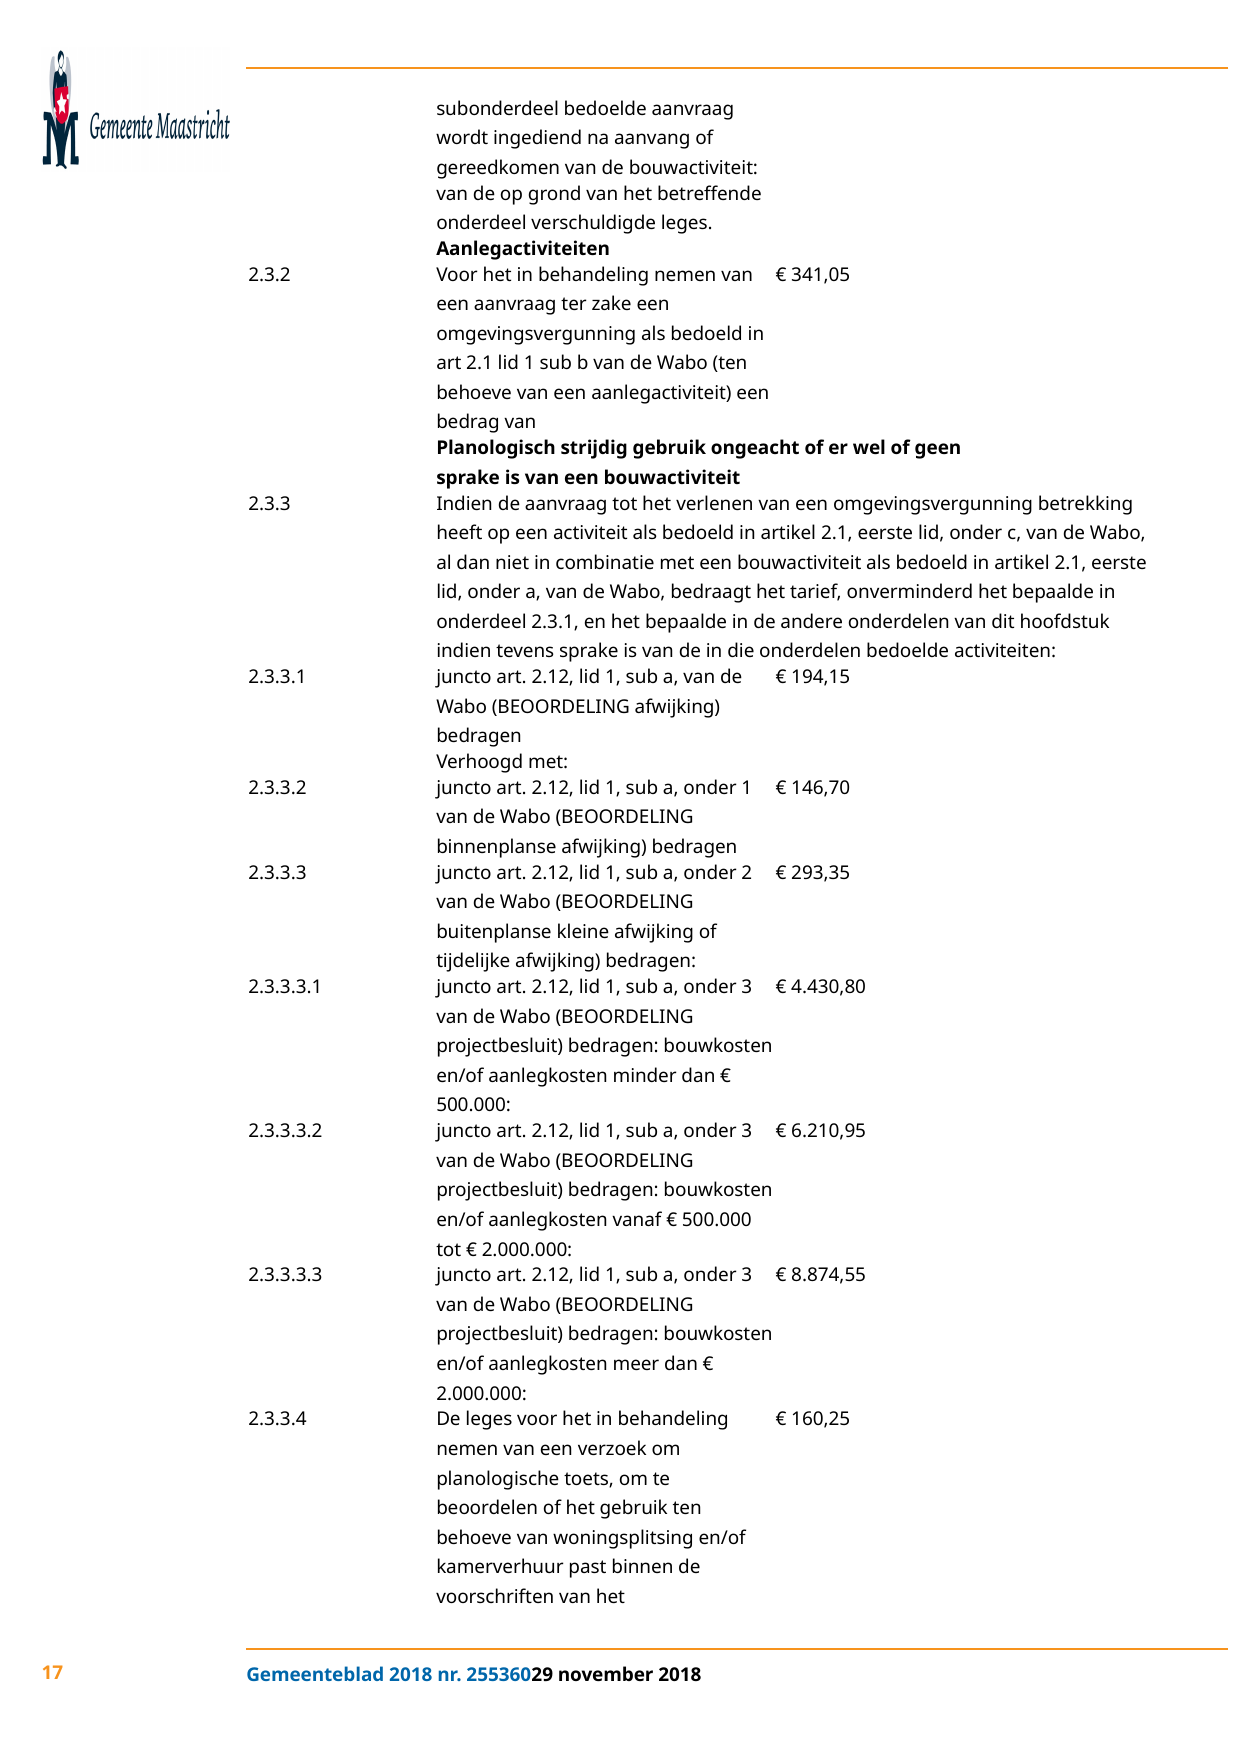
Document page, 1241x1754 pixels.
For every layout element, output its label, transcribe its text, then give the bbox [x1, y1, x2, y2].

table_cell € 293,35 [775, 859, 1057, 973]
table_cell 2.3.3.3.3 [248, 1261, 436, 1406]
table_cell [775, 235, 963, 261]
table_cell 2.3.3.4 [248, 1406, 436, 1609]
table_cell [964, 261, 1152, 434]
table_cell € 8.874,55 [775, 1261, 1057, 1406]
table_cell [964, 180, 1152, 235]
table_cell 2.3.3.2 [248, 774, 436, 859]
table_cell [1058, 1406, 1152, 1609]
table_cell juncto art. 2.12, lid 1, sub a, onder 3 van de Wabo (BEOORDELING projectbesluit) bedragen: bouwkosten en/of aanlegkosten vanaf € 500.000 tot € 2.000.000: [436, 1118, 775, 1261]
table_cell Planologisch strijdig gebruik ongeacht of er wel of geen sprake is van een bouwactiviteit [436, 434, 963, 490]
table_cell [248, 434, 436, 490]
table_cell juncto art. 2.12, lid 1, sub a, onder 1 van de Wabo (BEOORDELING binnenplanse afwijking) bedragen [436, 774, 775, 859]
table_cell 2.3.3.3.1 [248, 973, 436, 1117]
table_cell juncto art. 2.12, lid 1, sub a, onder 2 van de Wabo (BEOORDELING buitenplanse kleine afwijking of tijdelijke afwijking) bedragen: [436, 859, 775, 973]
table_cell [1058, 663, 1152, 748]
table_cell [964, 95, 1152, 180]
table_cell [1058, 748, 1152, 774]
table_cell 2.3.3.3 [248, 859, 436, 973]
table_cell Verhoogd met: [436, 748, 775, 774]
table_cell € 146,70 [775, 774, 1057, 859]
table_cell [775, 748, 1057, 774]
table_cell De leges voor het in behandeling nemen van een verzoek om planologische toets, om te beoordelen of het gebruik ten behoeve van woningsplitsing en/of kamerverhuur past binnen de voorschriften van het [436, 1406, 775, 1609]
table_cell [775, 180, 963, 235]
table_cell subonderdeel bedoelde aanvraag wordt ingediend na aanvang of gereedkomen van de bouwactiviteit: [436, 95, 775, 180]
table_cell [1058, 1118, 1152, 1261]
table_cell [964, 235, 1152, 261]
table_cell € 6.210,95 [775, 1118, 1057, 1261]
picture [41, 47, 231, 172]
table_cell Voor het in behandeling nemen van een aanvraag ter zake een omgevingsvergunning als bedoeld in art 2.1 lid 1 sub b van de Wabo (ten behoeve van een aanlegactiviteit) een bedrag van [436, 261, 775, 434]
table_cell [1058, 859, 1152, 973]
table_cell 2.3.3 [248, 490, 436, 663]
table_cell € 4.430,80 [775, 973, 1057, 1117]
table_cell [1058, 1261, 1152, 1406]
table_cell [1058, 973, 1152, 1117]
table_cell [964, 434, 1152, 490]
table_cell Indien de aanvraag tot het verlenen van een omgevingsvergunning betrekking heeft op een activiteit als bedoeld in artikel 2.1, eerste lid, onder c, van de Wabo, al dan niet in combinatie met een bouwactiviteit als bedoeld in artikel 2.1, eerste lid, onder a, van de Wabo, bedraagt het tarief, onverminderd het bepaalde in onderdeel 2.3.1, en het bepaalde in de andere onderdelen van dit hoofdstuk indien tevens sprake is van de in die onderdelen bedoelde activiteiten: [436, 490, 1152, 663]
table_cell 2.3.3.1 [248, 663, 436, 748]
table_cell [248, 235, 436, 261]
table_cell 2.3.3.3.2 [248, 1118, 436, 1261]
table_cell [248, 95, 436, 180]
table_cell [248, 180, 436, 235]
table_cell € 341,05 [775, 261, 963, 434]
table_cell juncto art. 2.12, lid 1, sub a, onder 3 van de Wabo (BEOORDELING projectbesluit) bedragen: bouwkosten en/of aanlegkosten meer dan € 2.000.000: [436, 1261, 775, 1406]
table_cell [1058, 774, 1152, 859]
table_cell juncto art. 2.12, lid 1, sub a, van de Wabo (BEOORDELING afwijking) bedragen [436, 663, 775, 748]
table_cell van de op grond van het betreffende onderdeel verschuldigde leges. [436, 180, 775, 235]
table_cell € 160,25 [775, 1406, 1057, 1609]
table_cell € 194,15 [775, 663, 1057, 748]
table_cell 2.3.2 [248, 261, 436, 434]
table_cell juncto art. 2.12, lid 1, sub a, onder 3 van de Wabo (BEOORDELING projectbesluit) bedragen: bouwkosten en/of aanlegkosten minder dan € 500.000: [436, 973, 775, 1117]
table_cell [248, 748, 436, 774]
table_cell [775, 95, 963, 180]
table_cell Aanlegactiviteiten [436, 235, 775, 261]
